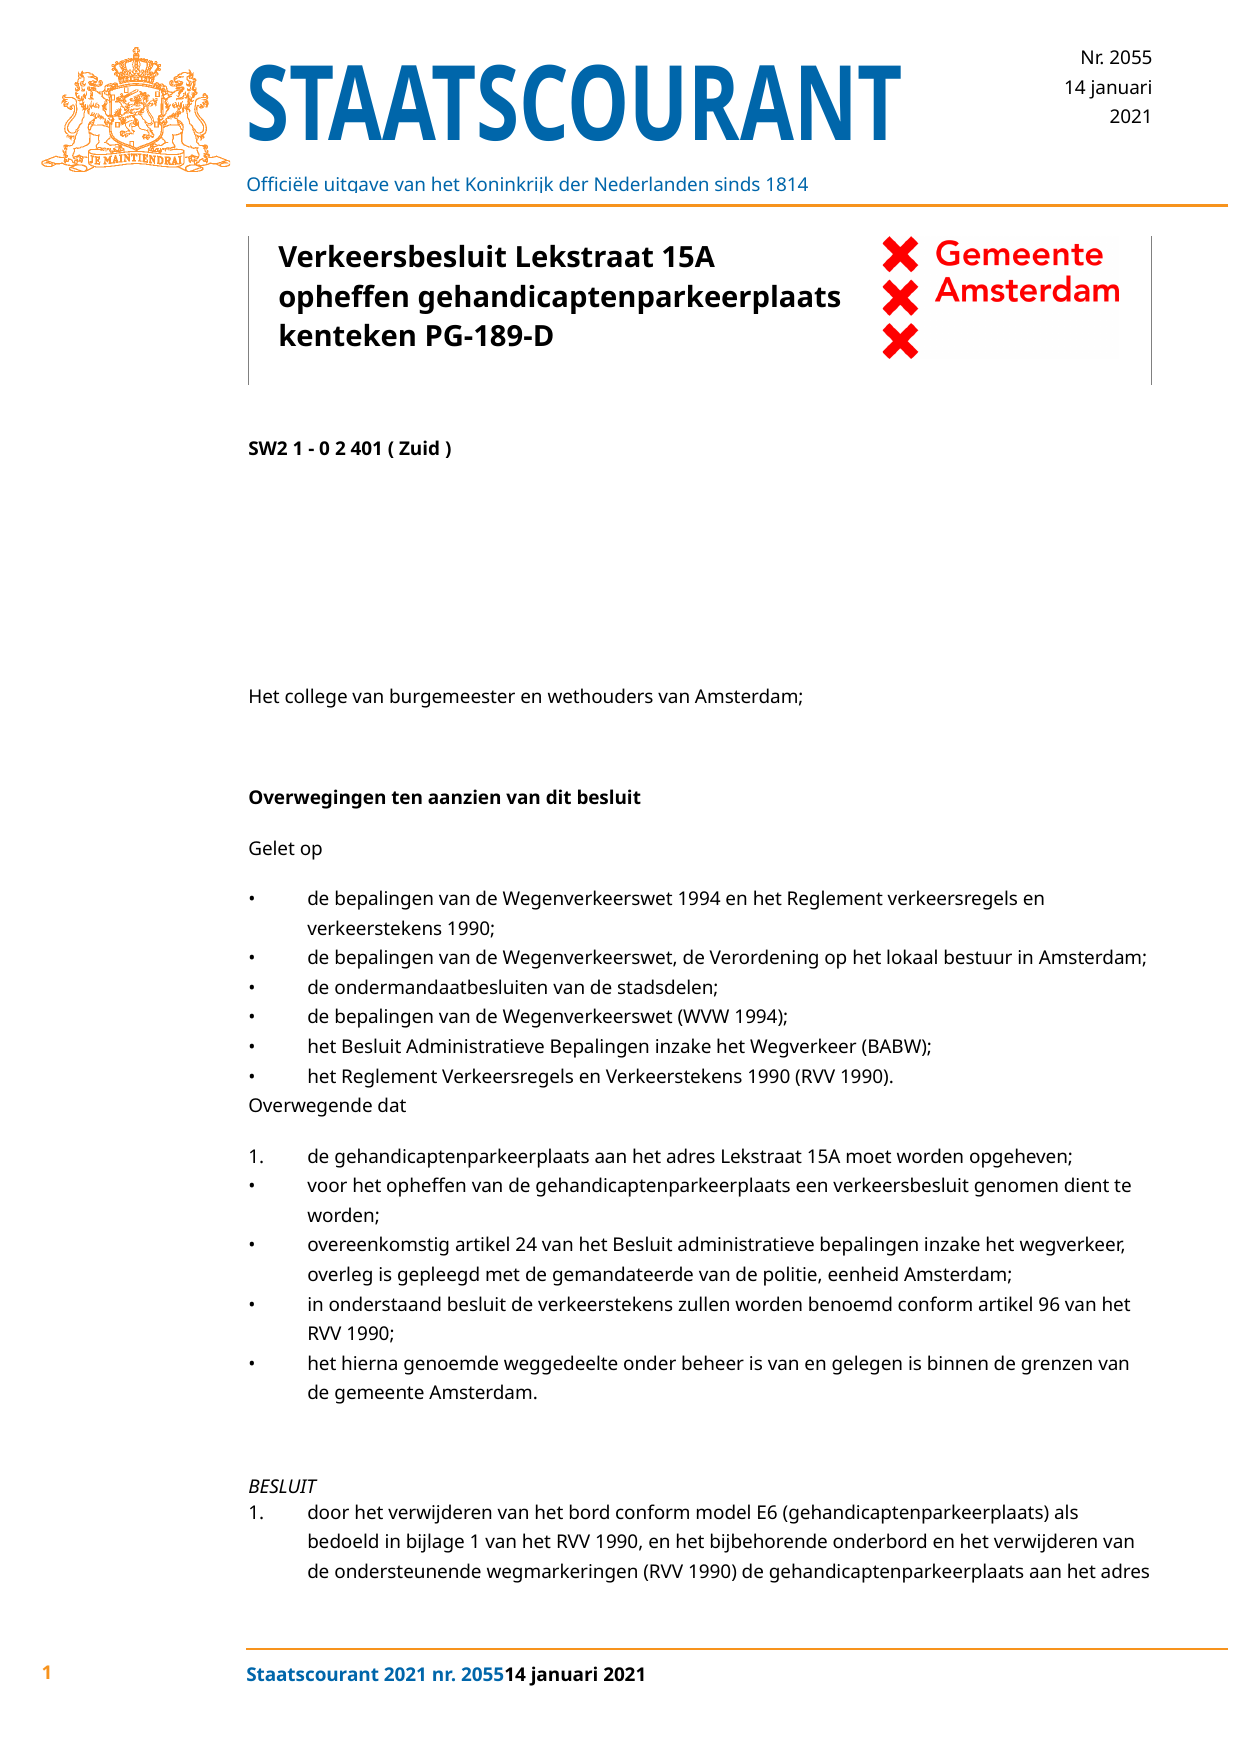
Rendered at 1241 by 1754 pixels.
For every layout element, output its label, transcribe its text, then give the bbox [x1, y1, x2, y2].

list de bepalingen van de Wegenverkeerswet (WVW 1994); [248, 1004, 1152, 1029]
list voor het opheffen van de gehandicaptenparkeerplaats een verkeersbesluit genomen dient te worden; [248, 1172, 1152, 1228]
list de ondermandaatbesluiten van de stadsdelen; [248, 974, 1152, 1000]
table_header Verkeersbesluit Lekstraat 15A opheffen gehandicaptenparkeerplaats kenteken PG-189-D [249, 236, 850, 385]
list de gehandicaptenparkeerplaats aan het adres Lekstraat 15A moet worden opgeheven; [248, 1143, 1152, 1169]
text SW2 1 - 0 2 401 ( Zuid ) [248, 435, 1152, 461]
text Het college van burgemeester en wethouders van Amsterdam; [248, 684, 1152, 709]
list de bepalingen van de Wegenverkeerswet 1994 en het Reglement verkeersregels en verkeerstekens 1990; [248, 885, 1152, 941]
list het Reglement Verkeersregels en Verkeerstekens 1990 (RVV 1990). [248, 1063, 1152, 1089]
list het Besluit Administratieve Bepalingen inzake het Wegverkeer (BABW); [248, 1033, 1152, 1059]
list de bepalingen van de Wegenverkeerswet, de Verordening op het lokaal bestuur in Amsterdam; [248, 944, 1152, 970]
text BESLUIT [248, 1473, 1152, 1499]
list door het verwijderen van het bord conform model E6 (gehandicaptenparkeerplaats) als bedoeld in bijlage 1 van het RVV 1990, en het bijbehorende onderbord en het verwijderen van de ondersteunende wegmarkeringen (RVV 1990) de gehandicaptenparkeerplaats aan het adres [248, 1499, 1152, 1584]
picture [41, 47, 231, 172]
list het hierna genoemde weggedeelte onder beheer is van en gelegen is binnen de grenzen van de gemeente Amsterdam. [248, 1350, 1152, 1405]
text Overwegingen ten aanzien van dit besluit [248, 784, 1152, 810]
list overeenkomstig artikel 24 van het Besluit administratieve bepalingen inzake het wegverkeer, overleg is gepleegd met de gemandateerde van de politie, eenheid Amsterdam; [248, 1232, 1152, 1287]
table_header [850, 236, 1151, 385]
list in onderstaand besluit de verkeerstekens zullen worden benoemd conform artikel 96 van het RVV 1990; [248, 1291, 1152, 1346]
text Overwegende dat [248, 1092, 1152, 1118]
text Gelet op [248, 835, 1152, 861]
picture [882, 236, 1119, 359]
